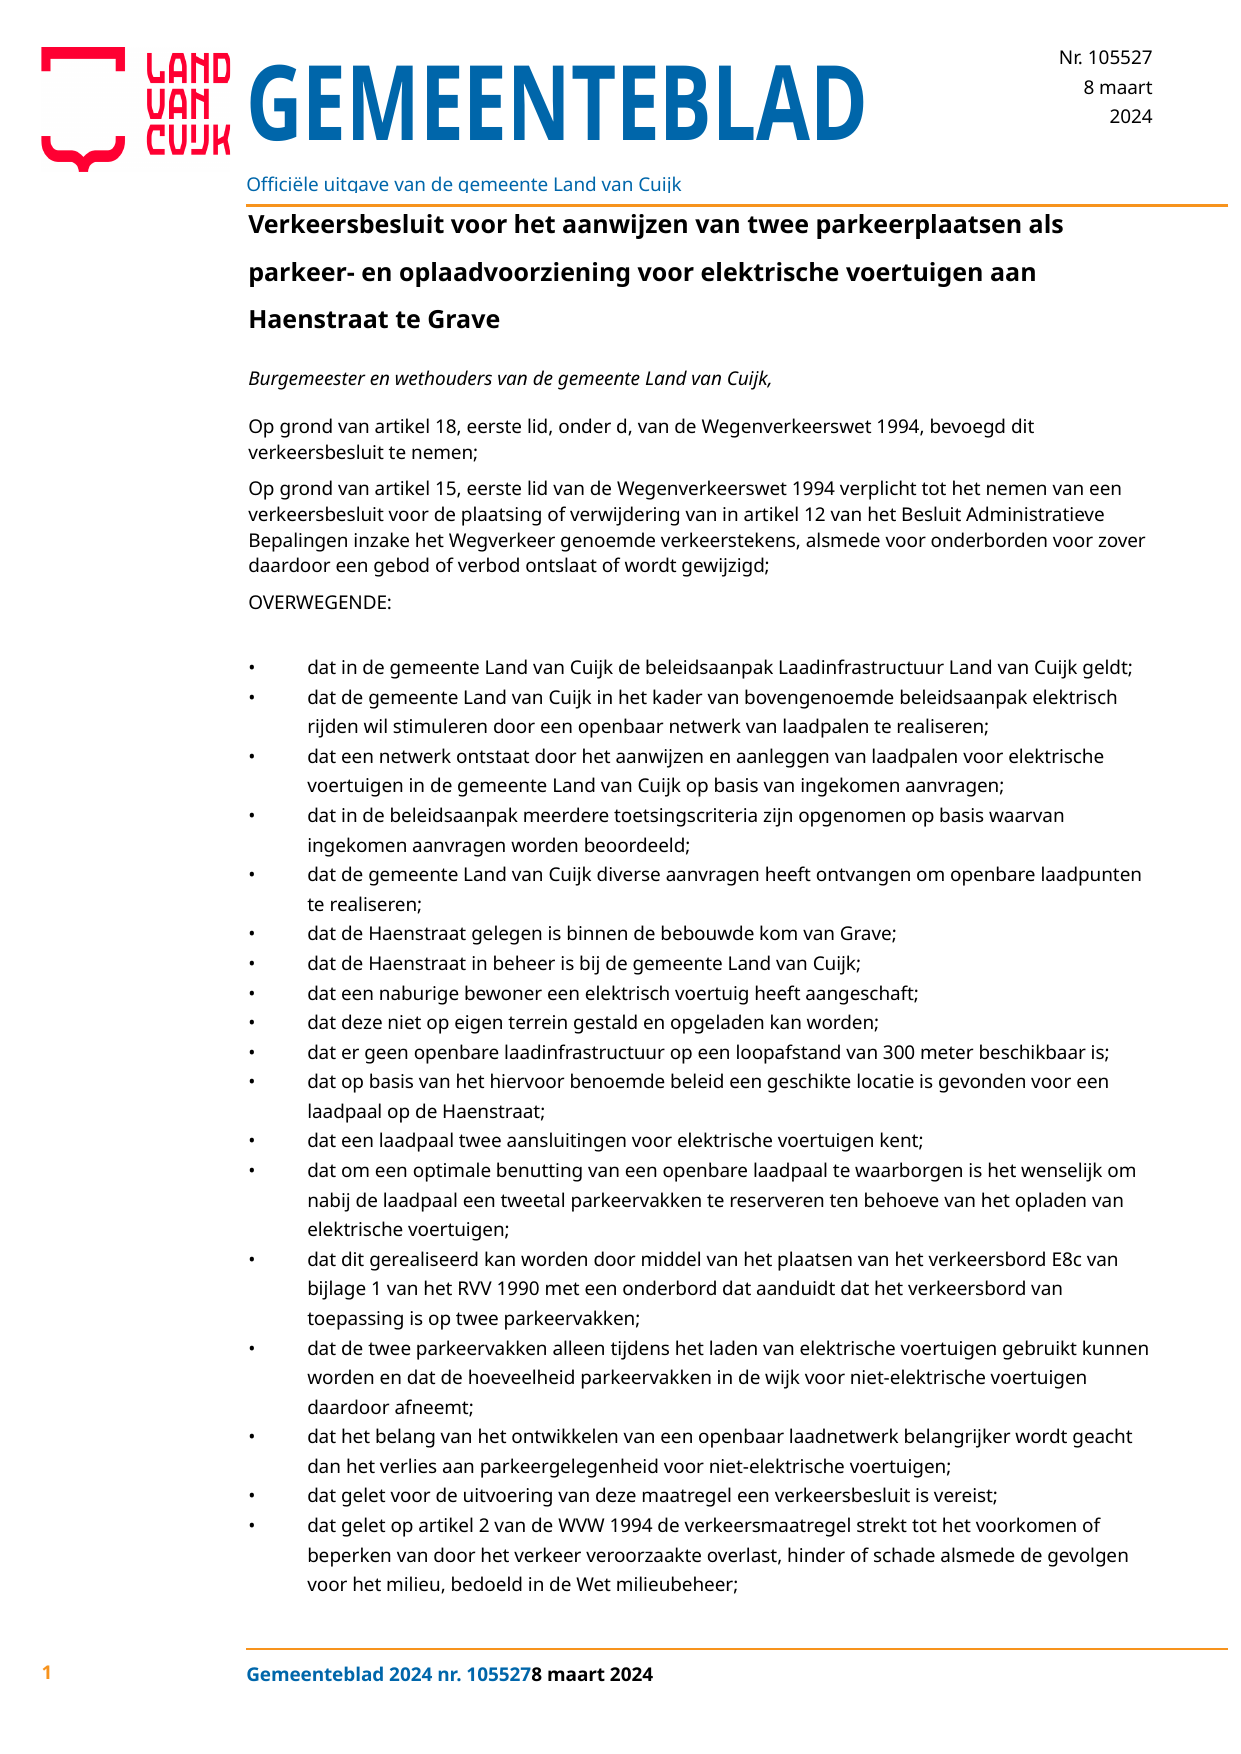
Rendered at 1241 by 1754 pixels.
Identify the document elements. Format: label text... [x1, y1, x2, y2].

list dat de twee parkeervakken alleen tijdens het laden van elektrische voertuigen gebruikt kunnen worden en dat de hoeveelheid parkeervakken in de wijk voor niet-elektrische voertuigen daardoor afneemt; [248, 1335, 1152, 1420]
list dat een netwerk ontstaat door het aanwijzen en aanleggen van laadpalen voor elektrische voertuigen in de gemeente Land van Cuijk op basis van ingekomen aanvragen; [248, 743, 1152, 798]
list dat in de beleidsaanpak meerdere toetsingscriteria zijn opgenomen op basis waarvan ingekomen aanvragen worden beoordeeld; [248, 802, 1152, 858]
list dat de Haenstraat gelegen is binnen de bebouwde kom van Grave; [248, 921, 1152, 946]
list dat in de gemeente Land van Cuijk de beleidsaanpak Laadinfrastructuur Land van Cuijk geldt; [248, 654, 1152, 680]
list dat dit gerealiseerd kan worden door middel van het plaatsen van het verkeersbord E8c van bijlage 1 van het RVV 1990 met een onderbord dat aanduidt dat het verkeersbord van toepassing is op twee parkeervakken; [248, 1246, 1152, 1331]
list dat er geen openbare laadinfrastructuur op een loopafstand van 300 meter beschikbaar is; [248, 1039, 1152, 1065]
list dat een naburige bewoner een elektrisch voertuig heeft aangeschaft; [248, 980, 1152, 1006]
picture [41, 47, 231, 172]
list dat gelet voor de uitvoering van deze maatregel een verkeersbesluit is vereist; [248, 1483, 1152, 1508]
list dat de Haenstraat in beheer is bij de gemeente Land van Cuijk; [248, 950, 1152, 976]
text Burgemeester en wethouders van de gemeente Land van Cuijk, [248, 366, 1152, 391]
text Op grond van artikel 18, eerste lid, onder d, van de Wegenverkeerswet 1994, bevoegd dit verkeersbesluit te nemen; [248, 413, 1152, 464]
text OVERWEGENDE: [248, 589, 1152, 615]
list dat gelet op artikel 2 van de WVW 1994 de verkeersmaatregel strekt tot het voorkomen of beperken van door het verkeer veroorzaakte overlast, hinder of schade alsmede de gevolgen voor het milieu, bedoeld in de Wet milieubeheer; [248, 1512, 1152, 1597]
list dat een laadpaal twee aansluitingen voor elektrische voertuigen kent; [248, 1128, 1152, 1153]
list dat op basis van het hiervoor benoemde beleid een geschikte locatie is gevonden voor een laadpaal op de Haenstraat; [248, 1068, 1152, 1124]
text Verkeersbesluit voor het aanwijzen van twee parkeerplaatsen als parkeer- en oplaadvoorziening voor elektrische voertuigen aan Haenstraat te Grave [248, 207, 1152, 336]
list dat deze niet op eigen terrein gestald en opgeladen kan worden; [248, 1009, 1152, 1035]
list dat om een optimale benutting van een openbare laadpaal te waarborgen is het wenselijk om nabij de laadpaal een tweetal parkeervakken te reserveren ten behoeve van het opladen van elektrische voertuigen; [248, 1157, 1152, 1242]
list dat het belang van het ontwikkelen van een openbaar laadnetwerk belangrijker wordt geacht dan het verlies aan parkeergelegenheid voor niet-elektrische voertuigen; [248, 1423, 1152, 1479]
text Op grond van artikel 15, eerste lid van de Wegenverkeerswet 1994 verplicht tot het nemen van een verkeersbesluit voor de plaatsing of verwijdering van in artikel 12 van het Besluit Administratieve Bepalingen inzake het Wegverkeer genoemde verkeerstekens, alsmede voor onderborden voor zover daardoor een gebod of verbod ontslaat of wordt gewijzigd; [248, 476, 1152, 578]
list dat de gemeente Land van Cuijk in het kader van bovengenoemde beleidsaanpak elektrisch rijden wil stimuleren door een openbaar netwerk van laadpalen te realiseren; [248, 684, 1152, 739]
list dat de gemeente Land van Cuijk diverse aanvragen heeft ontvangen om openbare laadpunten te realiseren; [248, 861, 1152, 917]
